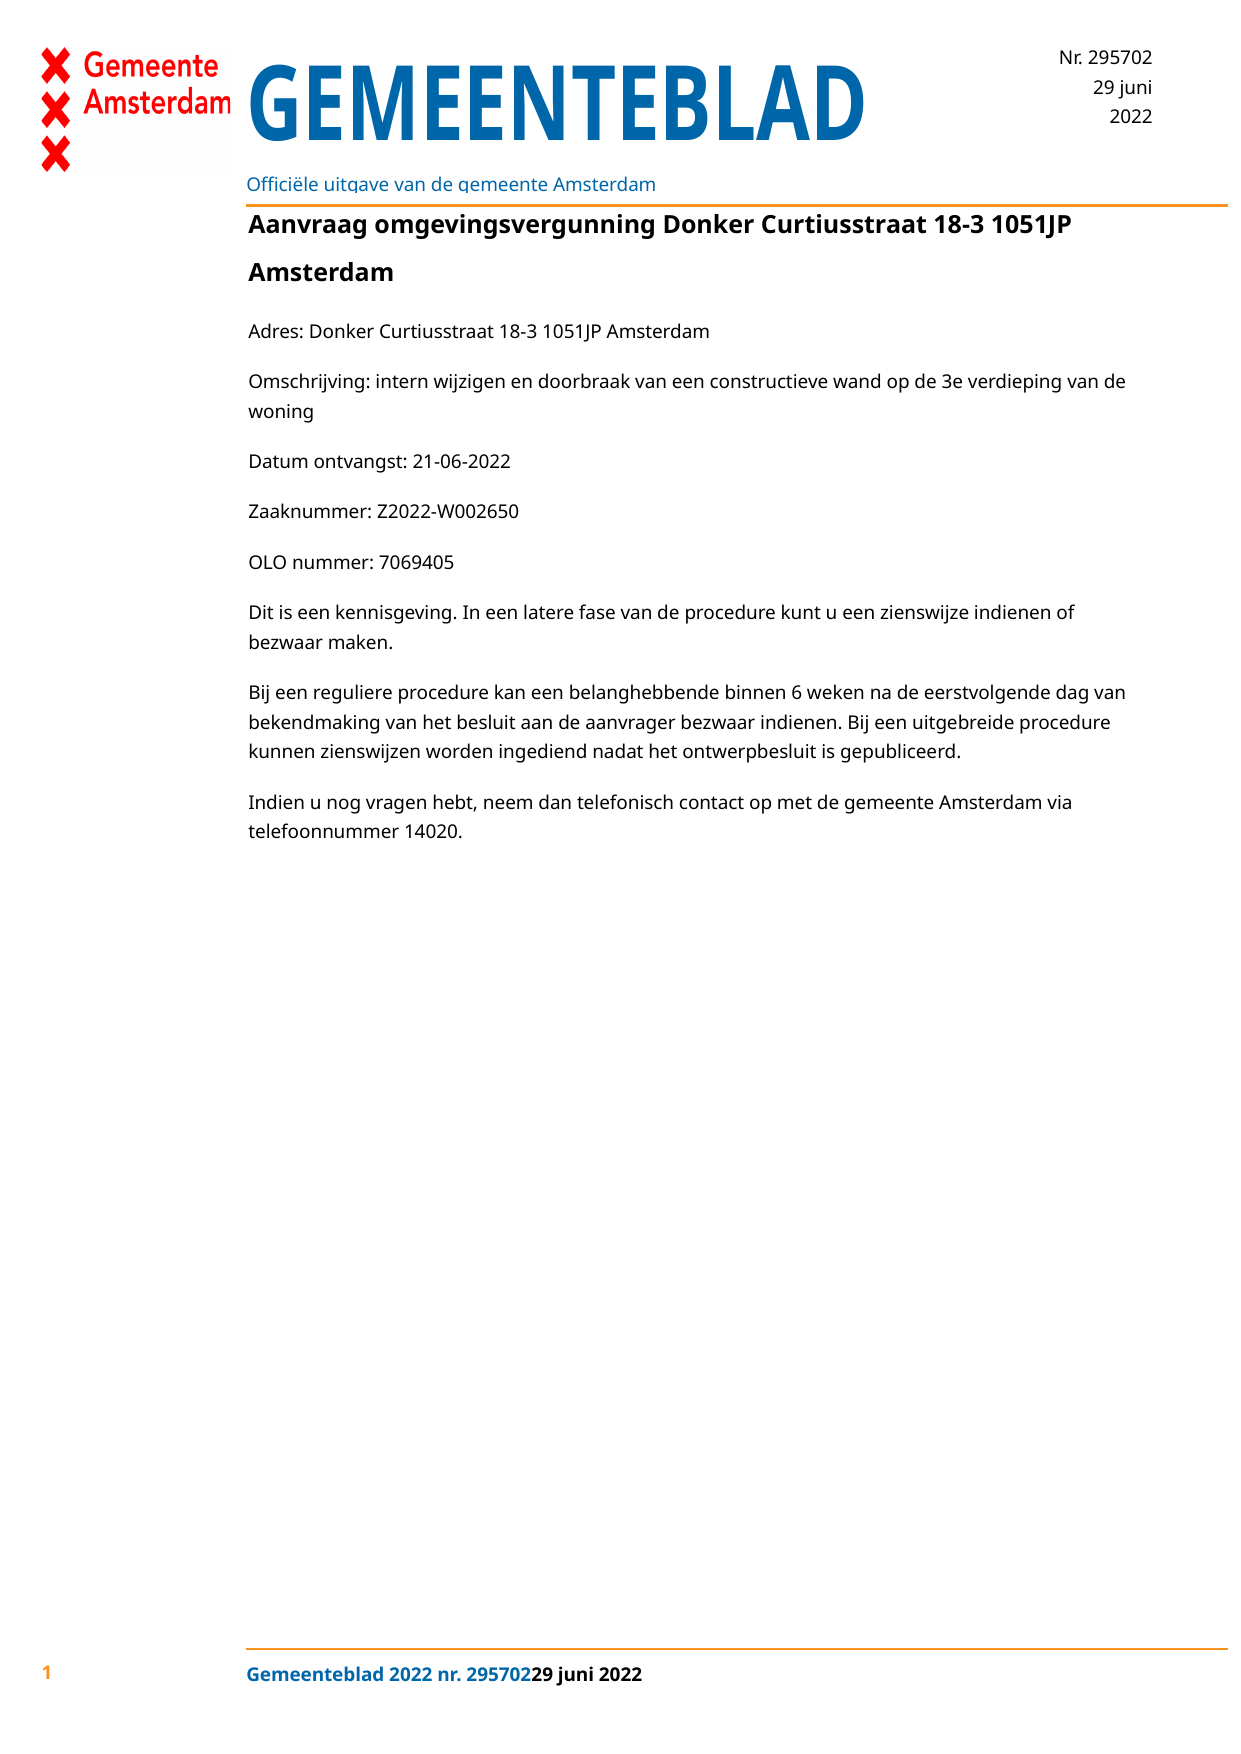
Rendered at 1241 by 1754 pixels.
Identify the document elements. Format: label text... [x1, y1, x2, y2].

text Bij een reguliere procedure kan een belanghebbende binnen 6 weken na de eerstvolgende dag van bekendmaking van het besluit aan de aanvrager bezwaar indienen. Bij een uitgebreide procedure kunnen zienswijzen worden ingediend nadat het ontwerpbesluit is gepubliceerd. [248, 679, 1152, 764]
text Adres: Donker Curtiusstraat 18-3 1051JP Amsterdam [248, 318, 1152, 344]
text Omschrijving: intern wijzigen en doorbraak van een constructieve wand op de 3e verdieping van de woning [248, 368, 1152, 424]
picture [41, 47, 231, 172]
text Aanvraag omgevingsvergunning Donker Curtiusstraat 18-3 1051JP Amsterdam [248, 207, 1152, 288]
text Datum ontvangst: 21-06-2022 [248, 448, 1152, 474]
text Dit is een kennisgeving. In een latere fase van de procedure kunt u een zienswijze indienen of bezwaar maken. [248, 599, 1152, 655]
text OLO nummer: 7069405 [248, 549, 1152, 575]
text Indien u nog vragen hebt, neem dan telefonisch contact op met de gemeente Amsterdam via telefoonnummer 14020. [248, 789, 1152, 844]
text Zaaknummer: Z2022-W002650 [248, 499, 1152, 524]
